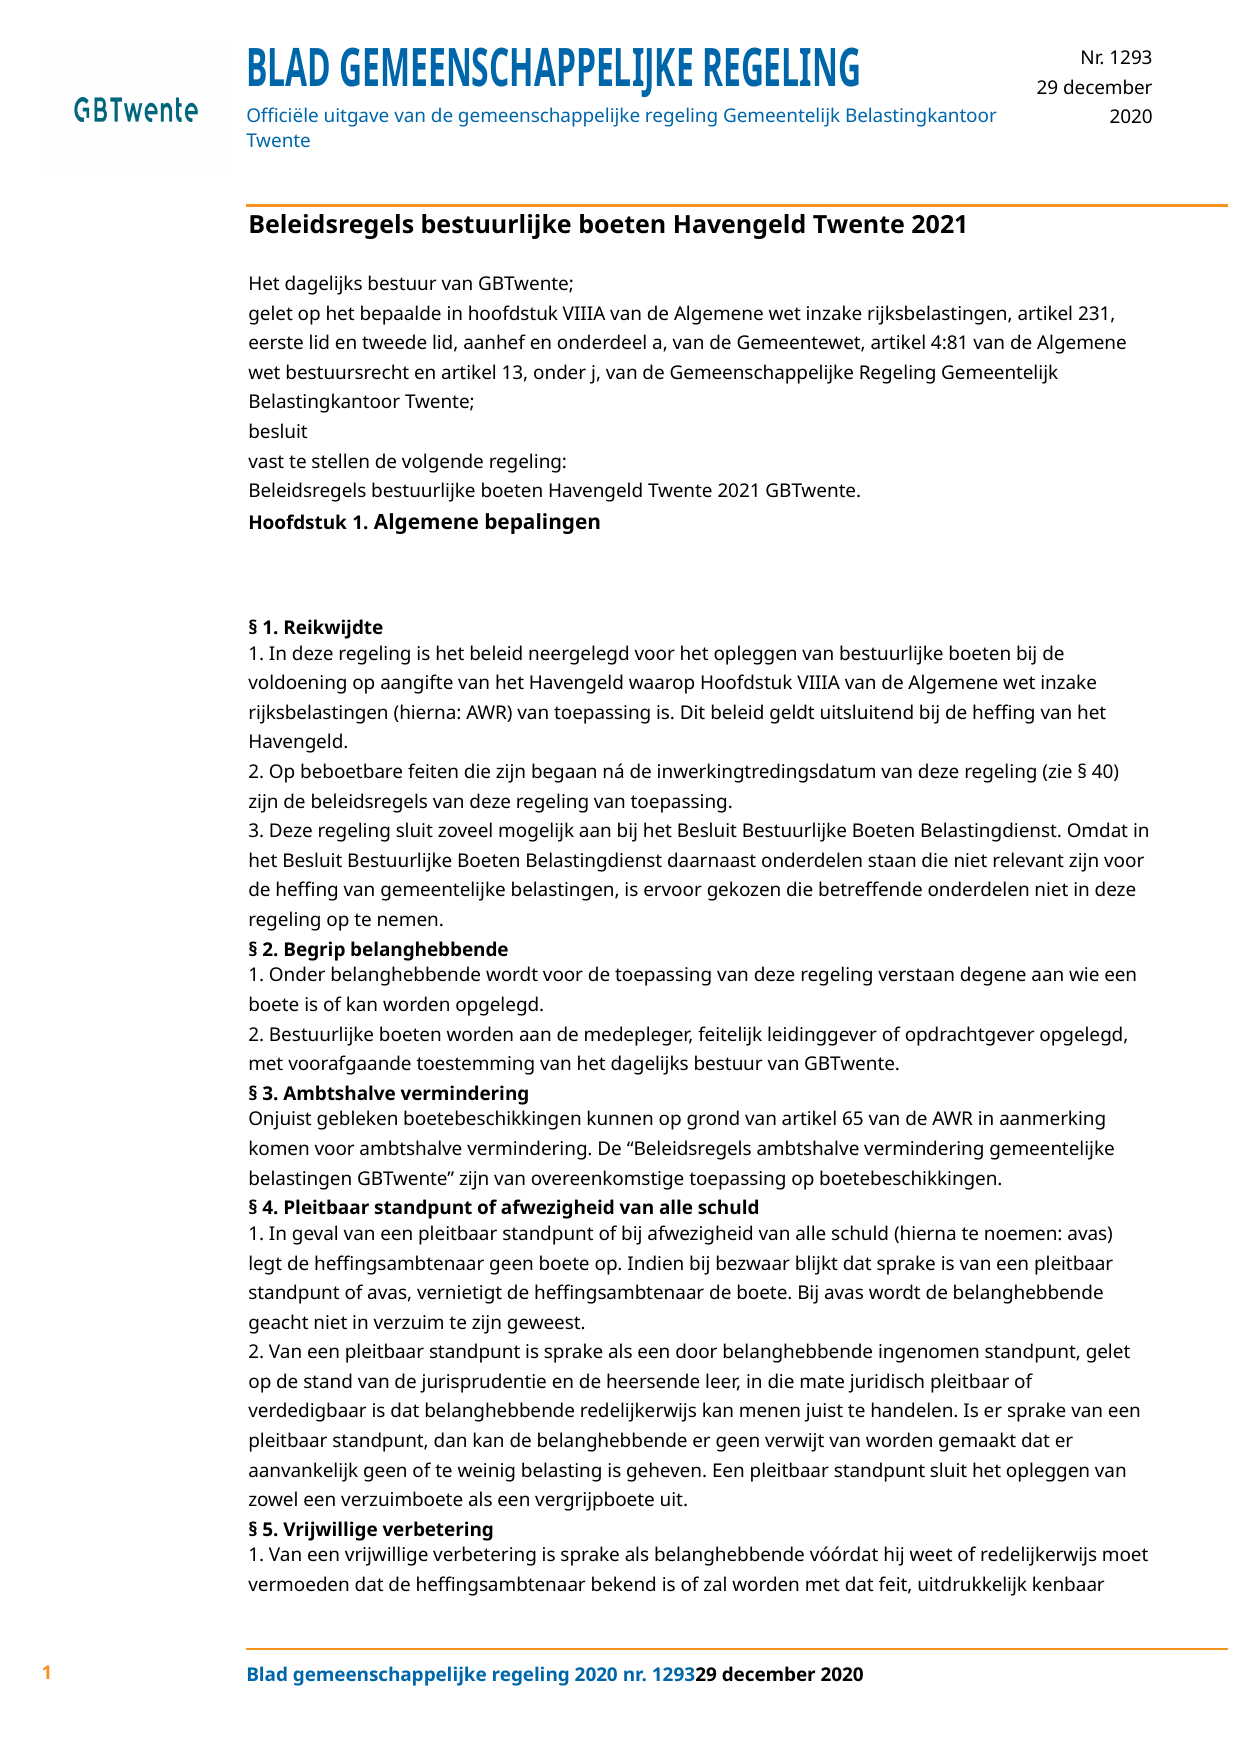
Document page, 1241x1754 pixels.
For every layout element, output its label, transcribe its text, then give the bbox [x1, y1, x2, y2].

text § 3. Ambtshalve vermindering [248, 1080, 1152, 1106]
text Hoofdstuk 1. Algemene bepalingen [248, 507, 1152, 535]
text vast te stellen de volgende regeling: [248, 448, 1152, 473]
text 1. Onder belanghebbende wordt voor de toepassing van deze regeling verstaan degene aan wie een boete is of kan worden opgelegd. [248, 962, 1152, 1017]
text 2. Van een pleitbaar standpunt is sprake als een door belanghebbende ingenomen standpunt, gelet op de stand van de jurisprudentie en de heersende leer, in die mate juridisch pleitbaar of verdedigbaar is dat belanghebbende redelijkerwijs kan menen juist te handelen. Is er sprake van een pleitbaar standpunt, dan kan de belanghebbende er geen verwijt van worden gemaakt dat er aanvankelijk geen of te weinig belasting is geheven. Een pleitbaar standpunt sluit het opleggen van zowel een verzuimboete als een vergrijpboete uit. [248, 1338, 1152, 1512]
text 1. In geval van een pleitbaar standpunt of bij afwezigheid van alle schuld (hierna te noemen: avas) legt de heffingsambtenaar geen boete op. Indien bij bezwaar blijkt dat sprake is van een pleitbaar standpunt of avas, vernietigt de heffingsambtenaar de boete. Bij avas wordt de belanghebbende geacht niet in verzuim te zijn geweest. [248, 1220, 1152, 1334]
text 2. Bestuurlijke boeten worden aan de medepleger, feitelijk leidinggever of opdrachtgever opgelegd, met voorafgaande toestemming van het dagelijks bestuur van GBTwente. [248, 1021, 1152, 1076]
text 1. In deze regeling is het beleid neergelegd voor het opleggen van bestuurlijke boeten bij de voldoening op aangifte van het Havengeld waarop Hoofdstuk VIIIA van de Algemene wet inzake rijksbelastingen (hierna: AWR) van toepassing is. Dit beleid geldt uitsluitend bij de heffing van het Havengeld. [248, 640, 1152, 754]
text 3. Deze regeling sluit zoveel mogelijk aan bij het Besluit Bestuurlijke Boeten Belastingdienst. Omdat in het Besluit Bestuurlijke Boeten Belastingdienst daarnaast onderdelen staan die niet relevant zijn voor de heffing van gemeentelijke belastingen, is ervoor gekozen die betreffende onderdelen niet in deze regeling op te nemen. [248, 817, 1152, 932]
text § 1. Reikwijdte [248, 614, 1152, 640]
text § 2. Begrip belanghebbende [248, 936, 1152, 962]
text Beleidsregels bestuurlijke boeten Havengeld Twente 2021 [248, 207, 1152, 241]
text 1. Van een vrijwillige verbetering is sprake als belanghebbende vóórdat hij weet of redelijkerwijs moet vermoeden dat de heffingsambtenaar bekend is of zal worden met dat feit, uitdrukkelijk kenbaar [248, 1542, 1152, 1597]
text § 5. Vrijwillige verbetering [248, 1516, 1152, 1542]
text besluit [248, 418, 1152, 444]
text Het dagelijks bestuur van GBTwente; [248, 270, 1152, 296]
text Beleidsregels bestuurlijke boeten Havengeld Twente 2021 GBTwente. [248, 477, 1152, 503]
text 2. Op beboetbare feiten die zijn begaan ná de inwerkingtredingsdatum van deze regeling (zie § 40) zijn de beleidsregels van deze regeling van toepassing. [248, 758, 1152, 814]
text Onjuist gebleken boetebeschikkingen kunnen op grond van artikel 65 van de AWR in aanmerking komen voor ambtshalve vermindering. De “Beleidsregels ambtshalve vermindering gemeentelijke belastingen GBTwente” zijn van overeenkomstige toepassing op boetebeschikkingen. [248, 1106, 1152, 1191]
text § 4. Pleitbaar standpunt of afwezigheid van alle schuld [248, 1194, 1152, 1220]
picture [41, 47, 231, 172]
text gelet op het bepaalde in hoofdstuk VIIIA van de Algemene wet inzake rijksbelastingen, artikel 231, eerste lid en tweede lid, aanhef en onderdeel a, van de Gemeentewet, artikel 4:81 van de Algemene wet bestuursrecht en artikel 13, onder j, van de Gemeenschappelijke Regeling Gemeentelijk Belastingkantoor Twente; [248, 300, 1152, 414]
